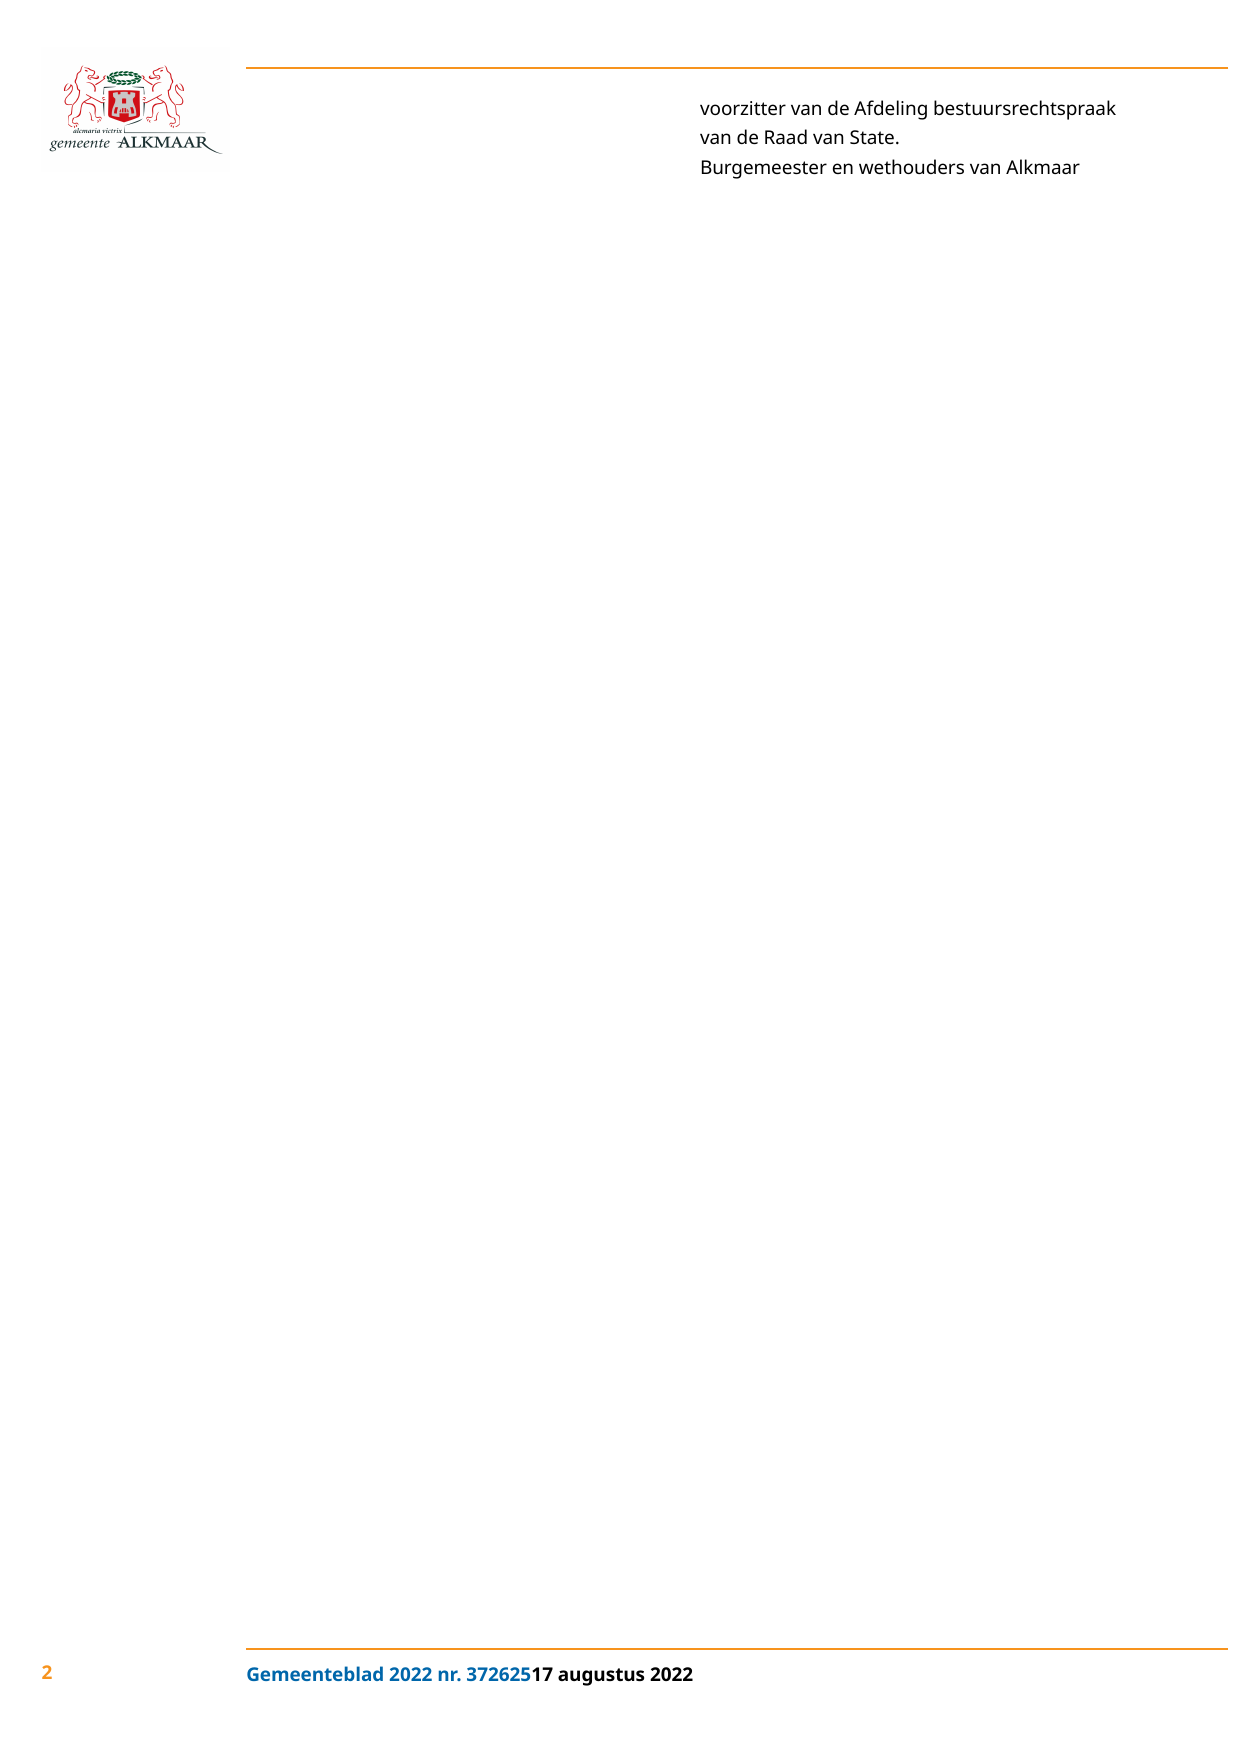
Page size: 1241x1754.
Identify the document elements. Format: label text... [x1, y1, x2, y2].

picture [41, 47, 231, 172]
table_cell [248, 95, 700, 180]
table_cell voorzitter van de Afdeling bestuursrechtspraak van de Raad van State. Burgemeester en wethouders van Alkmaar [700, 95, 1152, 180]
